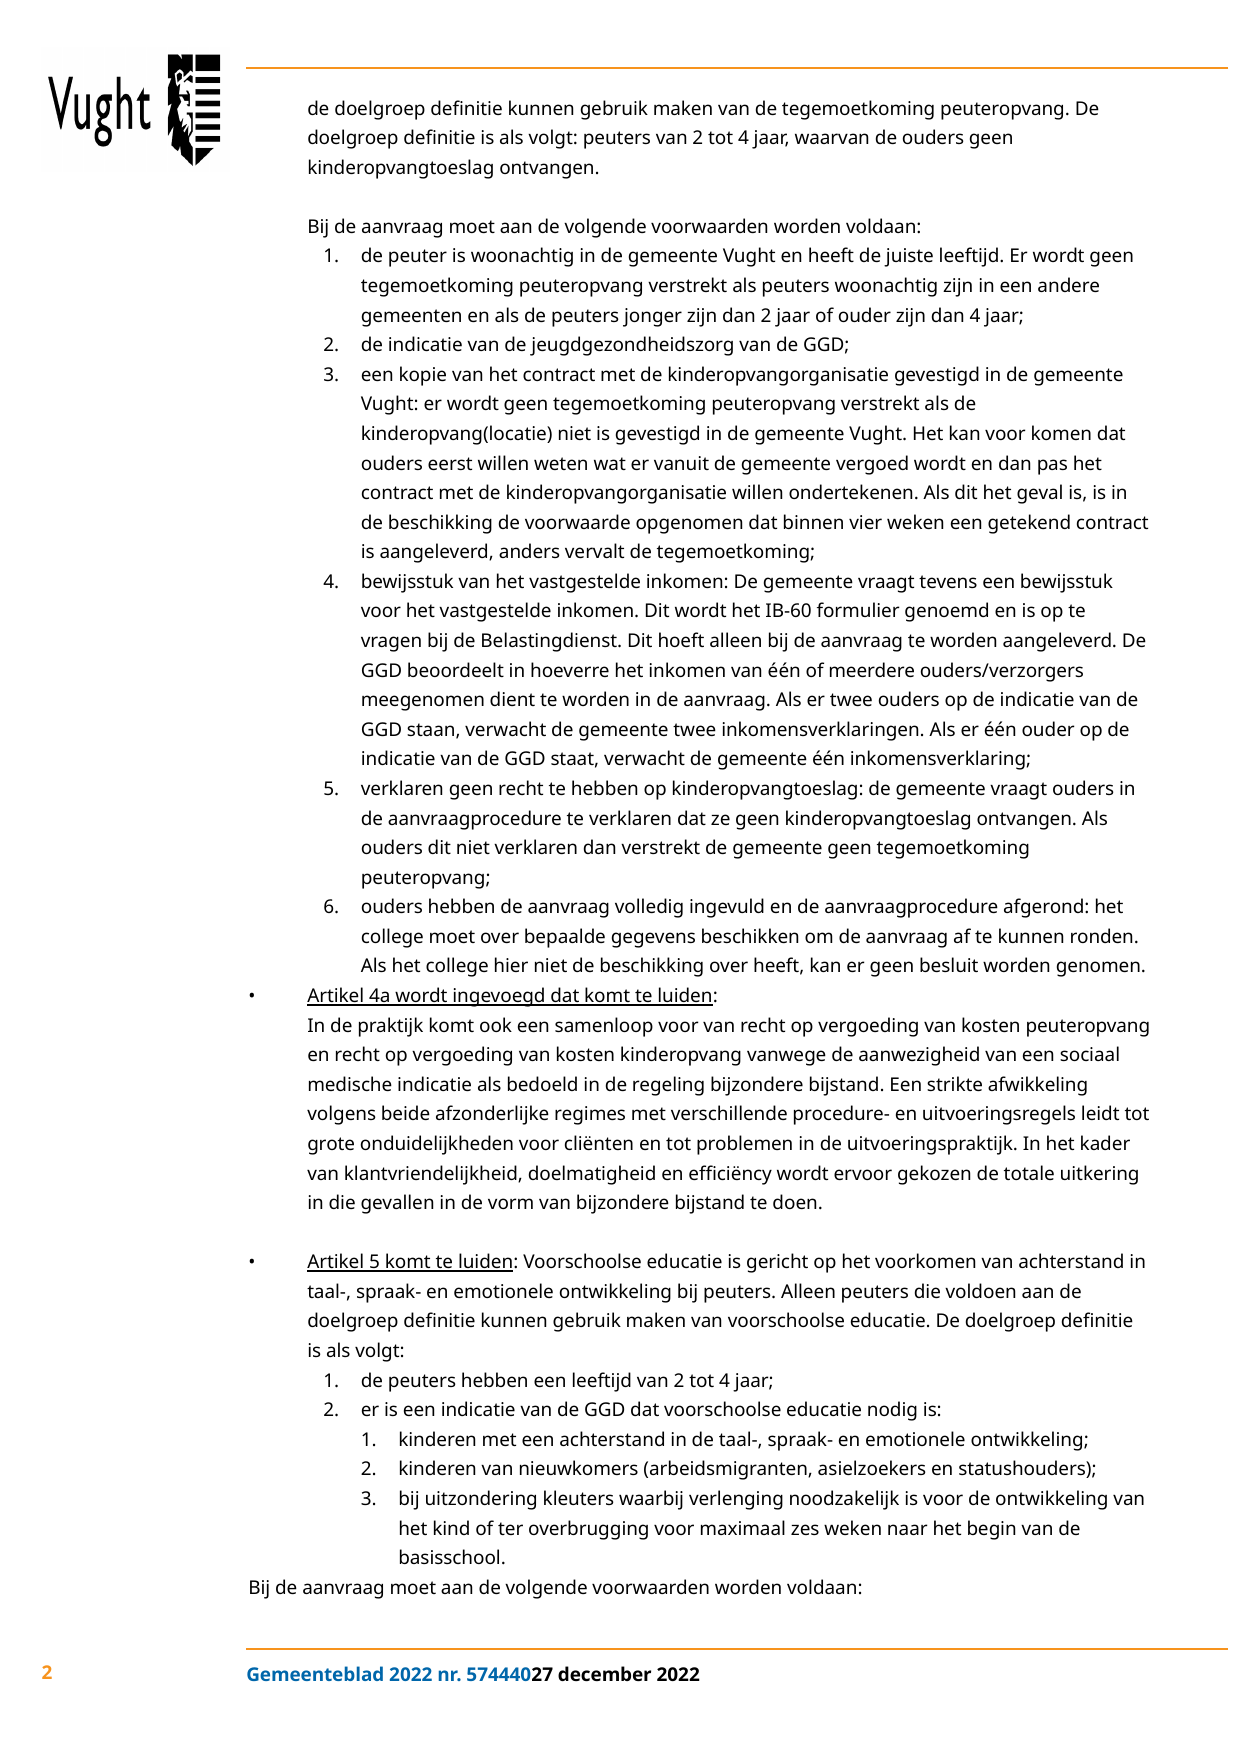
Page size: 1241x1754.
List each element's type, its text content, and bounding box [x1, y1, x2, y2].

text Bij de aanvraag moet aan de volgende voorwaarden worden voldaan: [248, 1574, 1152, 1600]
list bewijsstuk van het vastgestelde inkomen: De gemeente vraagt tevens een bewijsstuk voor het vastgestelde inkomen. Dit wordt het IB-60 formulier genoemd en is op te vragen bij de Belastingdienst. Dit hoeft alleen bij de aanvraag te worden aangeleverd. De GGD beoordeelt in hoeverre het inkomen van één of meerdere ouders/verzorgers meegenomen dient te worden in de aanvraag. Als er twee ouders op de indicatie van de GGD staan, verwacht de gemeente twee inkomensverklaringen. Als er één ouder op de indicatie van de GGD staat, verwacht de gemeente één inkomensverklaring; [323, 568, 1152, 771]
list er is een indicatie van de GGD dat voorschoolse educatie nodig is: [323, 1396, 1152, 1422]
list de peuters hebben een leeftijd van 2 tot 4 jaar; [323, 1367, 1152, 1393]
list Artikel 5 komt te luiden: Voorschoolse educatie is gericht op het voorkomen van achterstand in taal-, spraak- en emotionele ontwikkeling bij peuters. Alleen peuters die voldoen aan de doelgroep definitie kunnen gebruik maken van voorschoolse educatie. De doelgroep definitie is als volgt: [248, 1248, 1152, 1363]
list kinderen van nieuwkomers (arbeidsmigranten, asielzoekers en statushouders); [361, 1456, 1152, 1481]
list de doelgroep definitie kunnen gebruik maken van de tegemoetkoming peuteropvang. De doelgroep definitie is als volgt: peuters van 2 tot 4 jaar, waarvan de ouders geen kinderopvangtoeslag ontvangen. [248, 95, 1152, 180]
list Bij de aanvraag moet aan de volgende voorwaarden worden voldaan: [248, 213, 1152, 239]
list verklaren geen recht te hebben op kinderopvangtoeslag: de gemeente vraagt ouders in de aanvraagprocedure te verklaren dat ze geen kinderopvangtoeslag ontvangen. Als ouders dit niet verklaren dan verstrekt de gemeente geen tegemoetkoming peuteropvang; [323, 775, 1152, 890]
list de peuter is woonachtig in de gemeente Vught en heeft de juiste leeftijd. Er wordt geen tegemoetkoming peuteropvang verstrekt als peuters woonachtig zijn in een andere gemeenten en als de peuters jonger zijn dan 2 jaar of ouder zijn dan 4 jaar; [323, 243, 1152, 328]
list een kopie van het contract met de kinderopvangorganisatie gevestigd in de gemeente Vught: er wordt geen tegemoetkoming peuteropvang verstrekt als de kinderopvang(locatie) niet is gevestigd in de gemeente Vught. Het kan voor komen dat ouders eerst willen weten wat er vanuit de gemeente vergoed wordt en dan pas het contract met de kinderopvangorganisatie willen ondertekenen. Als dit het geval is, is in de beschikking de voorwaarde opgenomen dat binnen vier weken een getekend contract is aangeleverd, anders vervalt de tegemoetkoming; [323, 361, 1152, 564]
list In de praktijk komt ook een samenloop voor van recht op vergoeding van kosten peuteropvang en recht op vergoeding van kosten kinderopvang vanwege de aanwezigheid van een sociaal medische indicatie als bedoeld in de regeling bijzondere bijstand. Een strikte afwikkeling volgens beide afzonderlijke regimes met verschillende procedure- en uitvoeringsregels leidt tot grote onduidelijkheden voor cliënten en tot problemen in de uitvoeringspraktijk. In het kader van klantvriendelijkheid, doelmatigheid en efficiëncy wordt ervoor gekozen de totale uitkering in die gevallen in de vorm van bijzondere bijstand te doen. [248, 1012, 1152, 1215]
list bij uitzondering kleuters waarbij verlenging noodzakelijk is voor de ontwikkeling van het kind of ter overbrugging voor maximaal zes weken naar het begin van de basisschool. [361, 1485, 1152, 1570]
list kinderen met een achterstand in de taal-, spraak- en emotionele ontwikkeling; [361, 1426, 1152, 1452]
list ouders hebben de aanvraag volledig ingevuld en de aanvraagprocedure afgerond: het college moet over bepaalde gegevens beschikken om de aanvraag af te kunnen ronden. Als het college hier niet de beschikking over heeft, kan er geen besluit worden genomen. [323, 893, 1152, 978]
list Artikel 4a wordt ingevoegd dat komt te luiden: [248, 982, 1152, 1008]
picture [41, 47, 231, 172]
list de indicatie van de jeugdgezondheidszorg van de GGD; [323, 331, 1152, 357]
